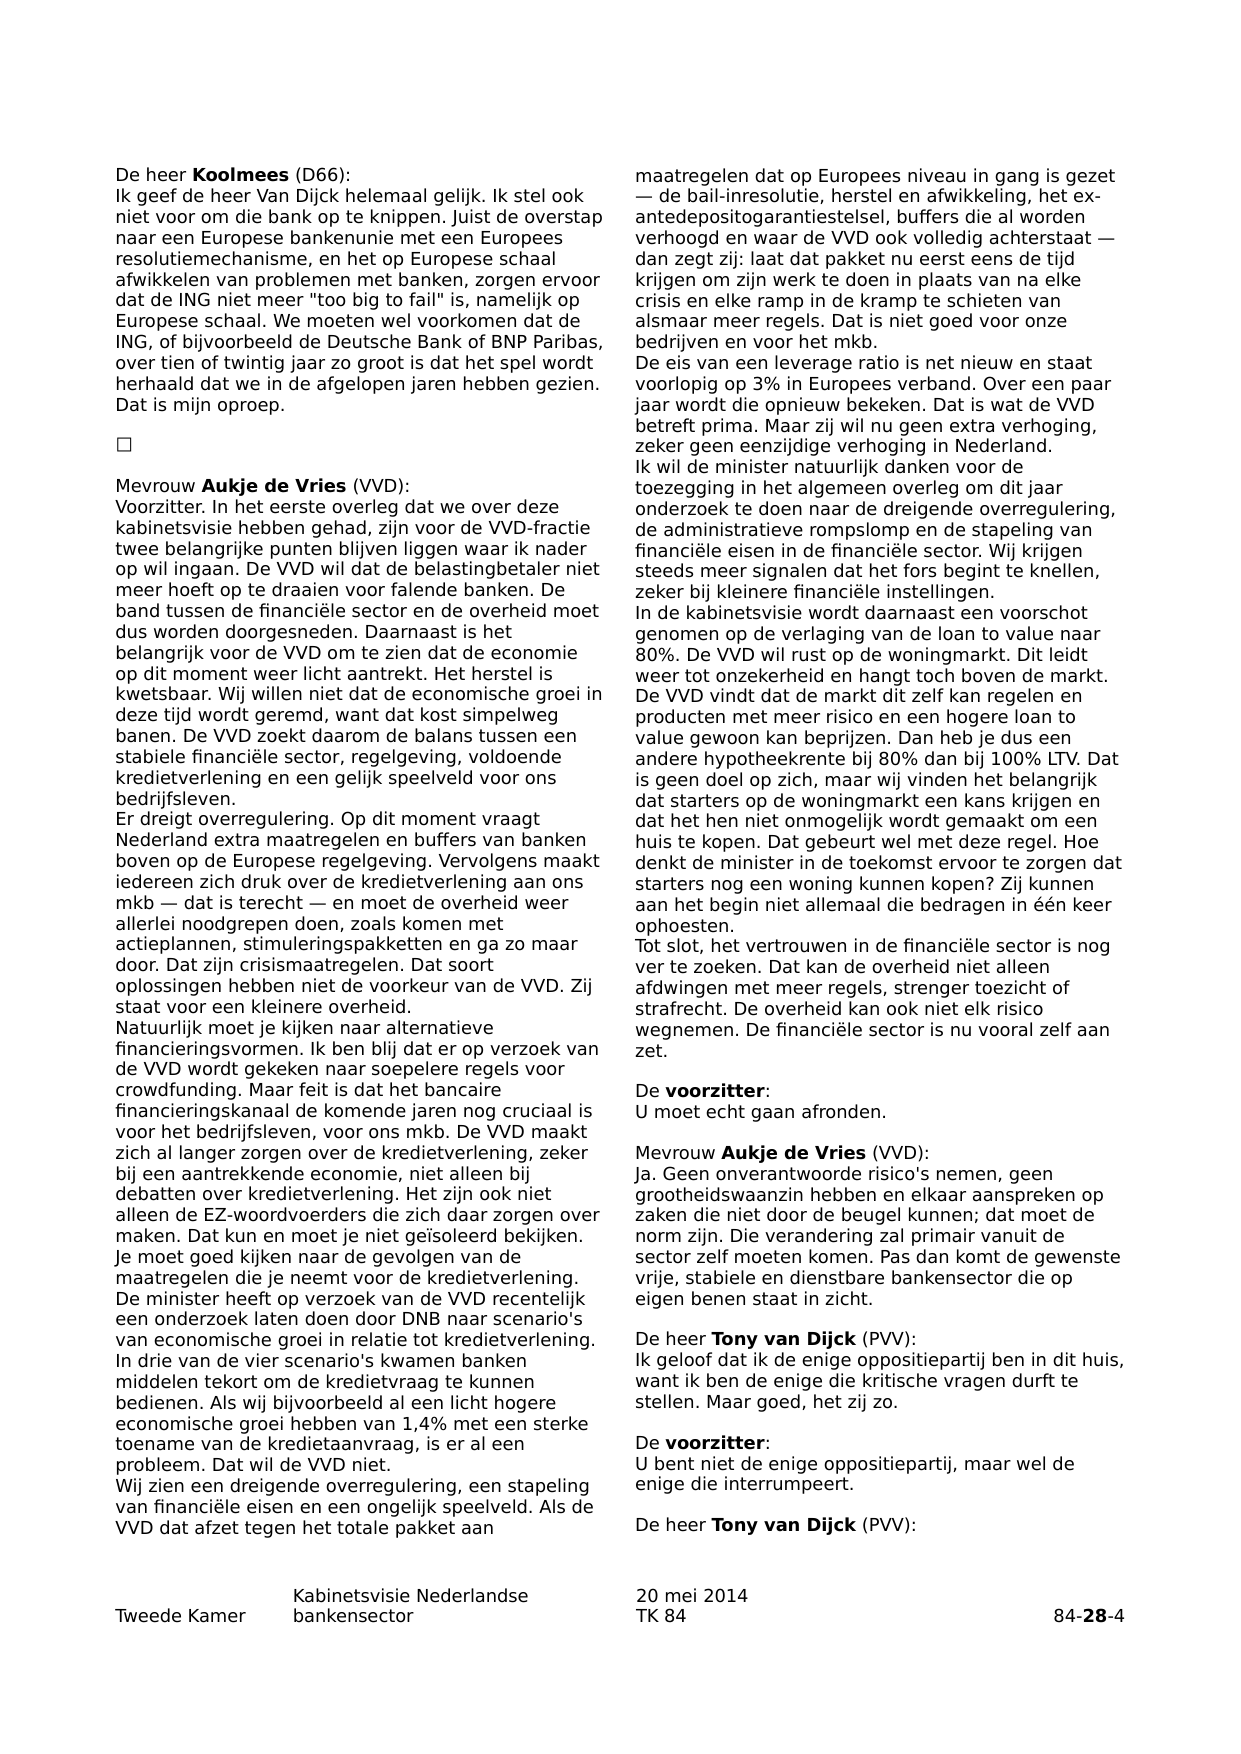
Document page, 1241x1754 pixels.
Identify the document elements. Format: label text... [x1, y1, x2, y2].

text In de kabinetsvisie wordt daarnaast een voorschot genomen op de verlaging van de loan to value naar 80%. De VVD wil rust op de woningmarkt. Dit leidt weer tot onzekerheid en hangt toch boven de markt. De VVD vindt dat de markt dit zelf kan regelen en producten met meer risico en een hogere loan to value gewoon kan beprijzen. Dan heb je dus een andere hypotheekrente bij 80% dan bij 100% LTV. Dat is geen doel op zich, maar wij vinden het belangrijk dat starters op de woningmarkt een kans krijgen en dat het hen niet onmogelijk wordt gemaakt om een huis te kopen. Dat gebeurt wel met deze regel. Hoe denkt de minister in de toekomst ervoor te zorgen dat starters nog een woning kunnen kopen? Zij kunnen aan het begin niet allemaal die bedragen in één keer ophoesten. [635, 603, 1125, 936]
text U bent niet de enige oppositiepartij, maar wel de enige die interrumpeert. [635, 1453, 1125, 1495]
text U moet echt gaan afronden. [635, 1102, 1125, 1123]
text Natuurlijk moet je kijken naar alternatieve financieringsvormen. Ik ben blij dat er op verzoek van de VVD wordt gekeken naar soepelere regels voor crowdfunding. Maar feit is dat het bancaire financieringskanaal de komende jaren nog cruciaal is voor het bedrijfsleven, voor ons mkb. De VVD maakt zich al langer zorgen over de kredietverlening, zeker bij een aantrekkende economie, niet alleen bij debatten over kredietverlening. Het zijn ook niet alleen de EZ-woordvoerders die zich daar zorgen over maken. Dat kun en moet je niet geïsoleerd bekijken. Je moet goed kijken naar de gevolgen van de maatregelen die je neemt voor de kredietverlening. [115, 1017, 605, 1288]
text De heer Tony van Dijck (PVV): [635, 1329, 1125, 1350]
text De voorzitter: [635, 1432, 1125, 1453]
text De voorzitter: [635, 1081, 1125, 1102]
text Er dreigt overregulering. Op dit moment vraagt Nederland extra maatregelen en buffers van banken boven op de Europese regelgeving. Vervolgens maakt iedereen zich druk over de kredietverlening aan ons mkb — dat is terecht — en moet de overheid weer allerlei noodgrepen doen, zoals komen met actieplannen, stimuleringspakketten en ga zo maar door. Dat zijn crisismaatregelen. Dat soort oplossingen hebben niet de voorkeur van de VVD. Zij staat voor een kleinere overheid. [115, 809, 605, 1017]
text De heer Tony van Dijck (PVV): [635, 1515, 1125, 1536]
text Wij zien een dreigende overregulering, een stapeling van financiële eisen en een ongelijk speelveld. Als de VVD dat afzet tegen het totale pakket aan [115, 1476, 605, 1538]
text De minister heeft op verzoek van de VVD recentelijk een onderzoek laten doen door DNB naar scenario's van economische groei in relatie tot kredietverlening. In drie van de vier scenario's kwamen banken middelen tekort om de kredietvraag te kunnen bedienen. Als wij bijvoorbeeld al een licht hogere economische groei hebben van 1,4% met een sterke toename van de kredietaanvraag, is er al een probleem. Dat wil de VVD niet. [115, 1288, 605, 1476]
text Ik geloof dat ik de enige oppositiepartij ben in dit huis, want ik ben de enige die kritische vragen durft te stellen. Maar goed, het zij zo. [635, 1350, 1125, 1412]
text ⬜ [115, 435, 605, 456]
text Ik geef de heer Van Dijck helemaal gelijk. Ik stel ook niet voor om die bank op te knippen. Juist de overstap naar een Europese bankenunie met een Europees resolutiemechanisme, en het op Europese schaal afwikkelen van problemen met banken, zorgen ervoor dat de ING niet meer "too big to fail" is, namelijk op Europese schaal. We moeten wel voorkomen dat de ING, of bijvoorbeeld de Deutsche Bank of BNP Paribas, over tien of twintig jaar zo groot is dat het spel wordt herhaald dat we in de afgelopen jaren hebben gezien. Dat is mijn oproep. [115, 186, 605, 415]
text Voorzitter. In het eerste overleg dat we over deze kabinetsvisie hebben gehad, zijn voor de VVD-fractie twee belangrijke punten blijven liggen waar ik nader op wil ingaan. De VVD wil dat de belastingbetaler niet meer hoeft op te draaien voor falende banken. De band tussen de financiële sector en de overheid moet dus worden doorgesneden. Daarnaast is het belangrijk voor de VVD om te zien dat de economie op dit moment weer licht aantrekt. Het herstel is kwetsbaar. Wij willen niet dat de economische groei in deze tijd wordt geremd, want dat kost simpelweg banen. De VVD zoekt daarom de balans tussen een stabiele financiële sector, regelgeving, voldoende kredietverlening en een gelijk speelveld voor ons bedrijfsleven. [115, 497, 605, 809]
text Ik wil de minister natuurlijk danken voor de toezegging in het algemeen overleg om dit jaar onderzoek te doen naar de dreigende overregulering, de administratieve rompslomp en de stapeling van financiële eisen in de financiële sector. Wij krijgen steeds meer signalen dat het fors begint te knellen, zeker bij kleinere financiële instellingen. [635, 457, 1125, 603]
text De heer Koolmees (D66): [115, 165, 605, 186]
text Tot slot, het vertrouwen in de financiële sector is nog ver te zoeken. Dat kan de overheid niet alleen afdwingen met meer regels, strenger toezicht of strafrecht. De overheid kan ook niet elk risico wegnemen. De financiële sector is nu vooral zelf aan zet. [635, 936, 1125, 1061]
text De eis van een leverage ratio is net nieuw en staat voorlopig op 3% in Europees verband. Over een paar jaar wordt die opnieuw bekeken. Dat is wat de VVD betreft prima. Maar zij wil nu geen extra verhoging, zeker geen eenzijdige verhoging in Nederland. [635, 353, 1125, 457]
text maatregelen dat op Europees niveau in gang is gezet — de bail-inresolutie, herstel en afwikkeling, het ex-antedepositogarantiestelsel, buffers die al worden verhoogd en waar de VVD ook volledig achterstaat — dan zegt zij: laat dat pakket nu eerst eens de tijd krijgen om zijn werk te doen in plaats van na elke crisis en elke ramp in de kramp te schieten van alsmaar meer regels. Dat is niet goed voor onze bedrijven en voor het mkb. [635, 165, 1125, 353]
text Mevrouw Aukje de Vries (VVD): [115, 476, 605, 497]
text Ja. Geen onverantwoorde risico's nemen, geen grootheidswaanzin hebben en elkaar aanspreken op zaken die niet door de beugel kunnen; dat moet de norm zijn. Die verandering zal primair vanuit de sector zelf moeten komen. Pas dan komt de gewenste vrije, stabiele en dienstbare bankensector die op eigen benen staat in zicht. [635, 1163, 1125, 1309]
text Mevrouw Aukje de Vries (VVD): [635, 1143, 1125, 1163]
